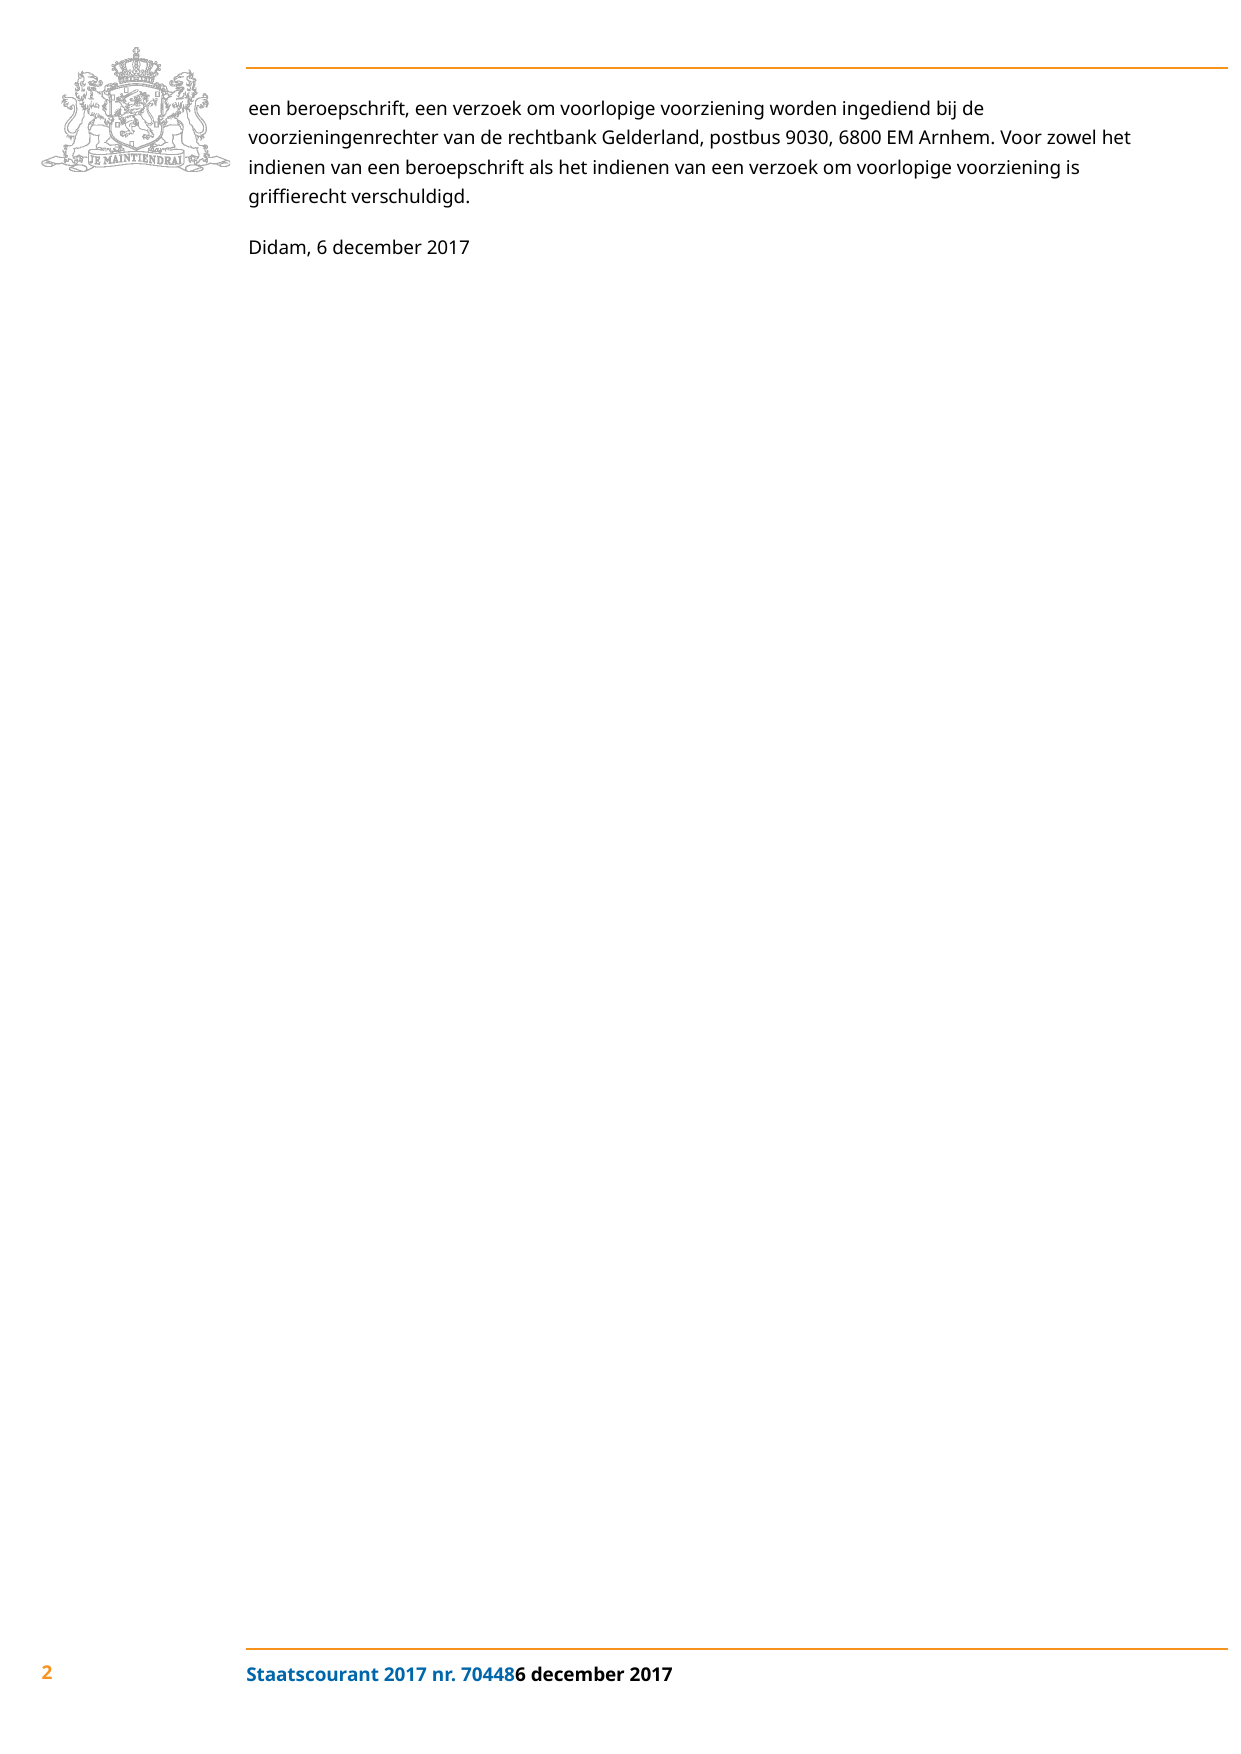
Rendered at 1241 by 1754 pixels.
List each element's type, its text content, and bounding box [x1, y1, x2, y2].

text een beroepschrift, een verzoek om voorlopige voorziening worden ingediend bij de voorzieningenrechter van de rechtbank Gelderland, postbus 9030, 6800 EM Arnhem. Voor zowel het indienen van een beroepschrift als het indienen van een verzoek om voorlopige voorziening is griffierecht verschuldigd. [248, 95, 1152, 209]
picture [41, 47, 231, 172]
text Didam, 6 december 2017 [248, 234, 1152, 260]
